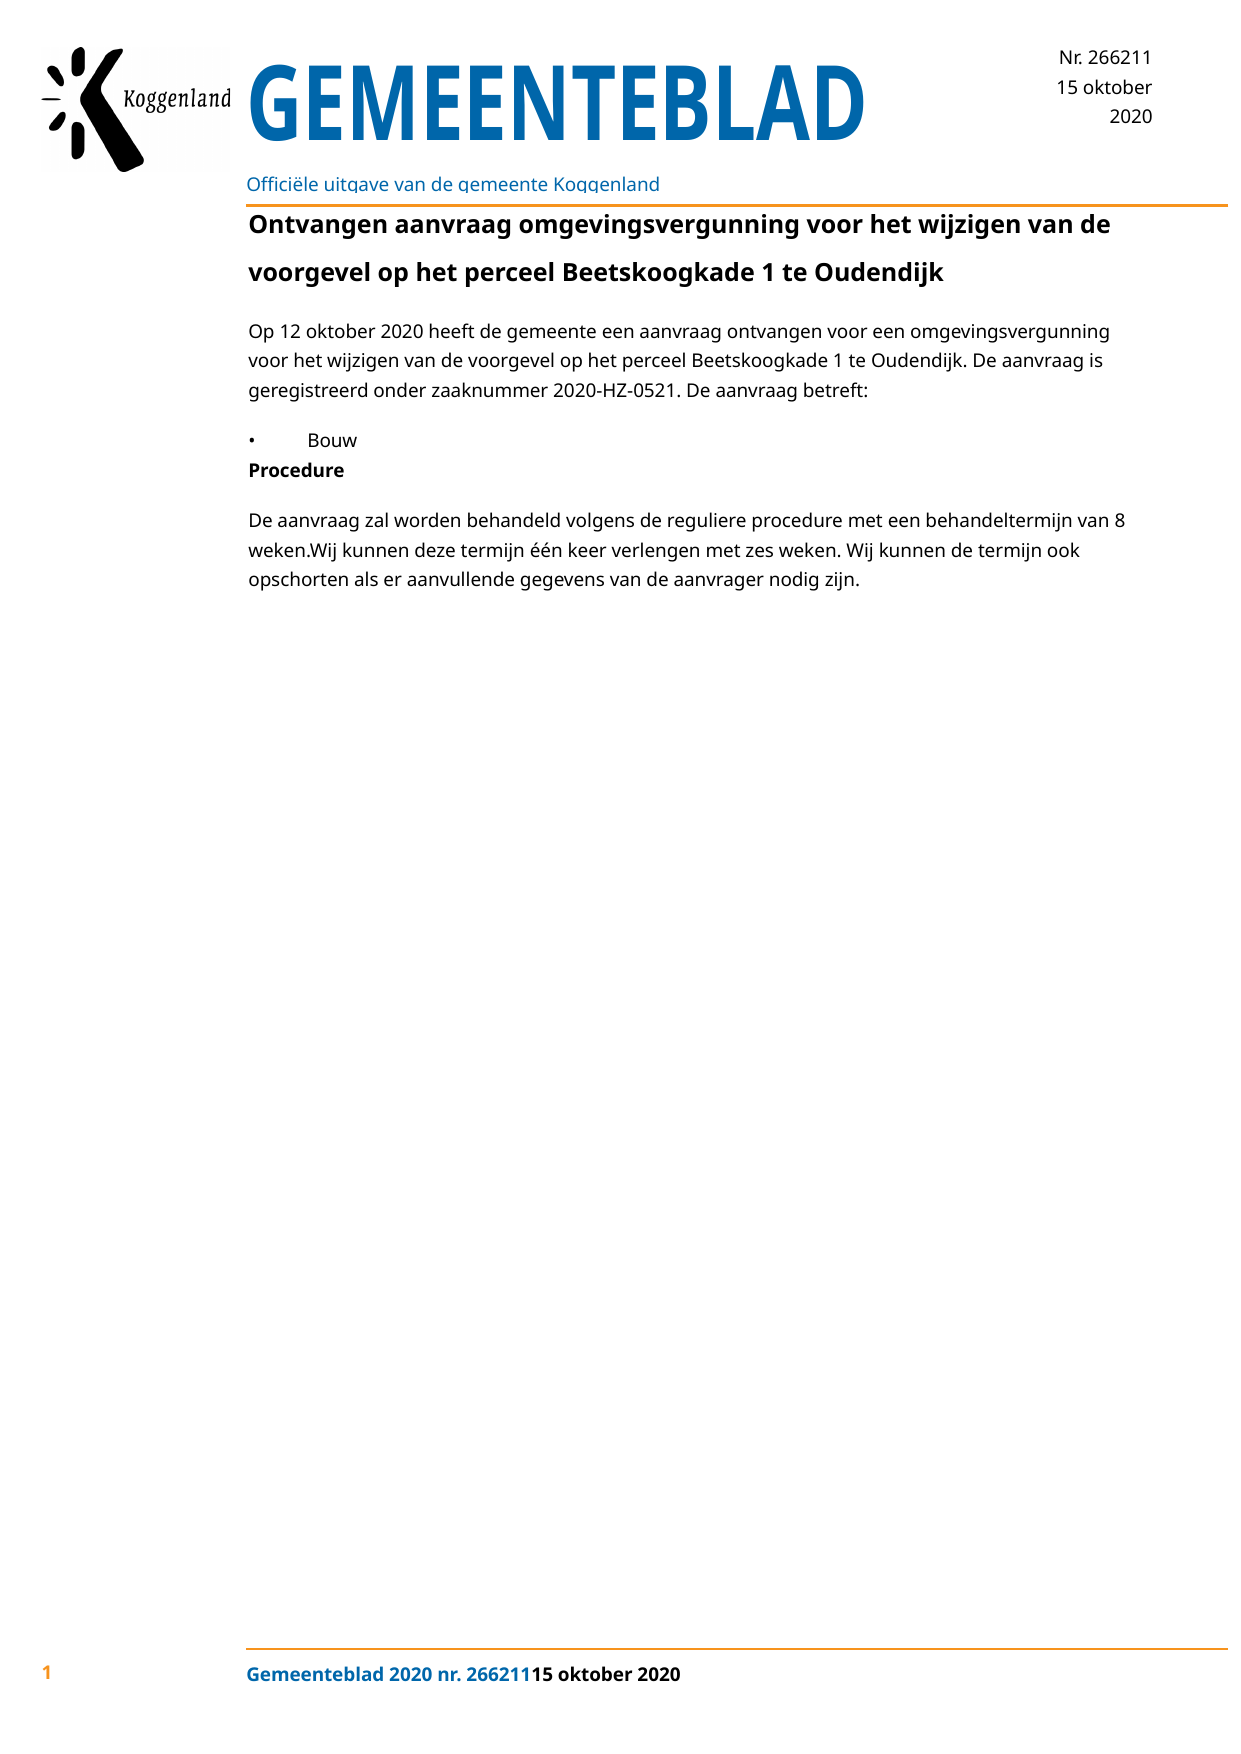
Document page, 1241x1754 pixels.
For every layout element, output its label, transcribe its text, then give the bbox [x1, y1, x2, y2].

text De aanvraag zal worden behandeld volgens de reguliere procedure met een behandeltermijn van 8 weken.Wij kunnen deze termijn één keer verlengen met zes weken. Wij kunnen de termijn ook opschorten als er aanvullende gegevens van de aanvrager nodig zijn. [248, 507, 1152, 592]
text Procedure [248, 457, 1152, 483]
text Ontvangen aanvraag omgevingsvergunning voor het wijzigen van de voorgevel op het perceel Beetskoogkade 1 te Oudendijk [248, 207, 1152, 288]
text Op 12 oktober 2020 heeft de gemeente een aanvraag ontvangen voor een omgevingsvergunning voor het wijzigen van de voorgevel op het perceel Beetskoogkade 1 te Oudendijk. De aanvraag is geregistreerd onder zaaknummer 2020-HZ-0521. De aanvraag betreft: [248, 318, 1152, 403]
list Bouw [248, 427, 1152, 453]
picture [41, 47, 231, 172]
